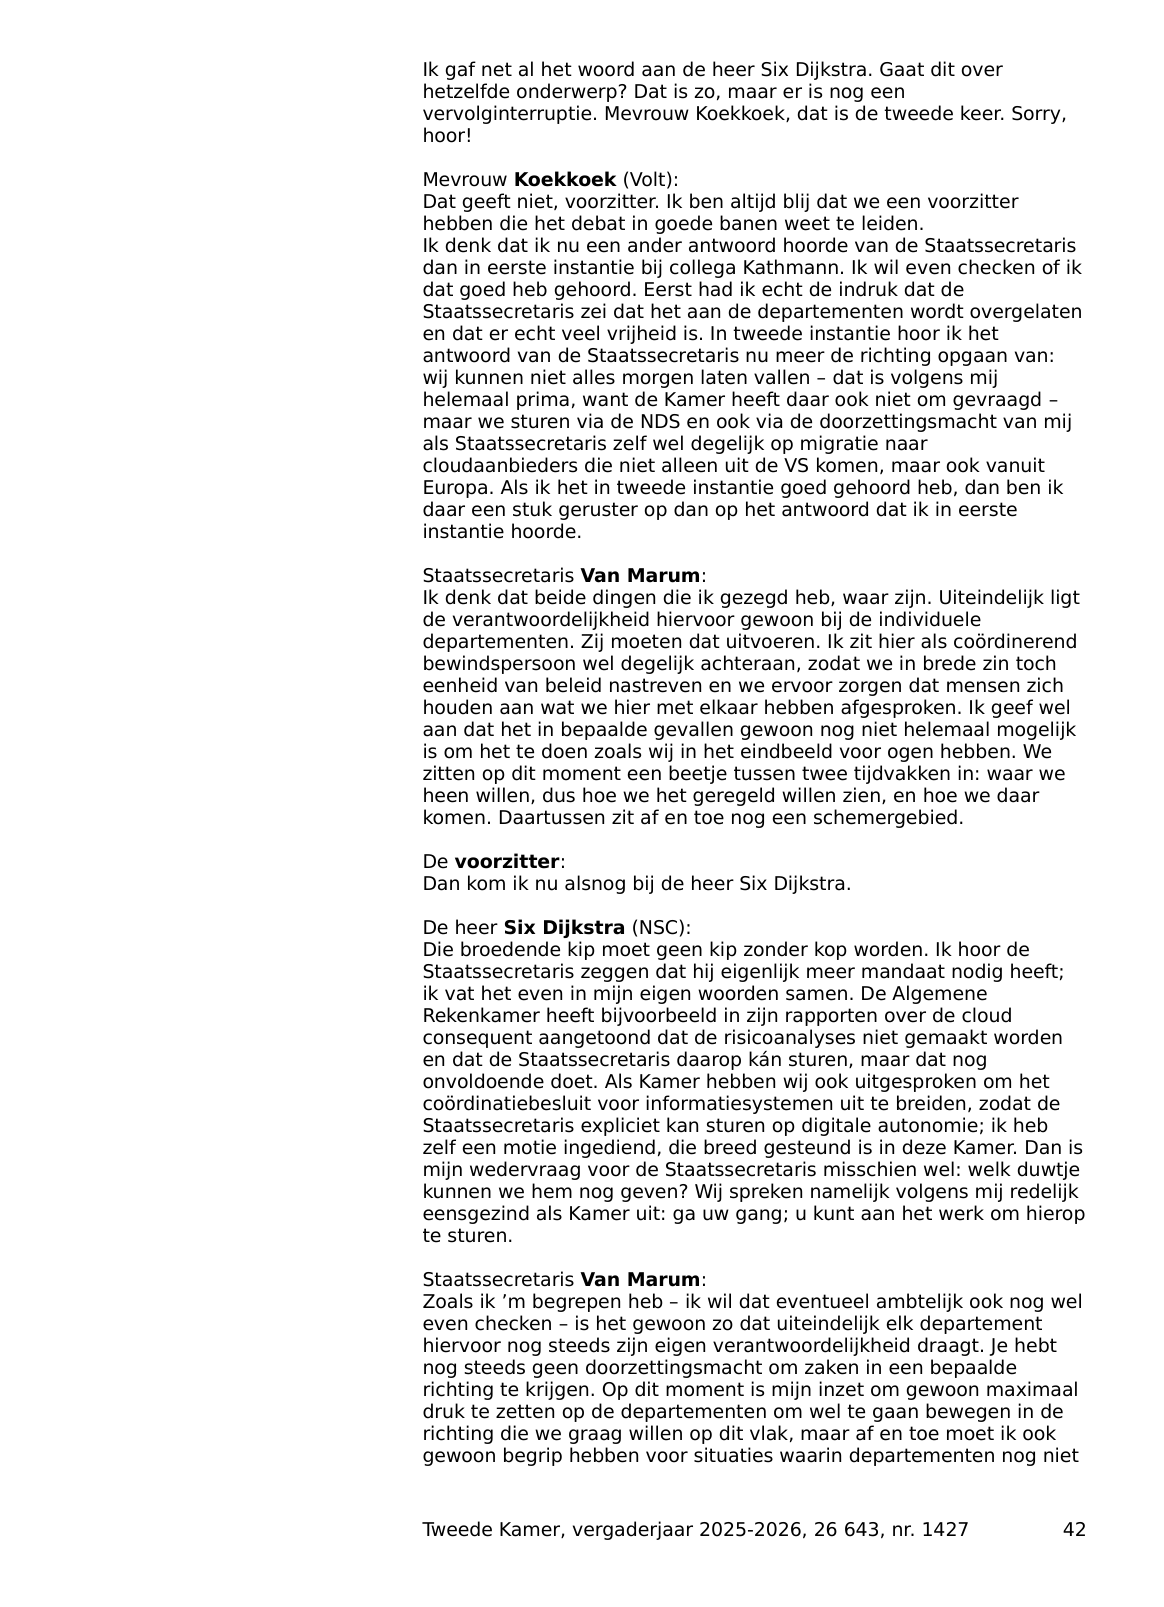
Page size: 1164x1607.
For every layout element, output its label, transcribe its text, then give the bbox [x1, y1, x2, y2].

text Dat geeft niet, voorzitter. Ik ben altijd blij dat we een voorzitter hebben die het debat in goede banen weet te leiden. [422, 191, 1087, 235]
text Staatssecretaris Van Marum: [422, 565, 1087, 587]
text Mevrouw Koekkoek (Volt): [422, 169, 1087, 191]
text Ik denk dat beide dingen die ik gezegd heb, waar zijn. Uiteindelijk ligt de verantwoordelijkheid hiervoor gewoon bij de individuele departementen. Zij moeten dat uitvoeren. Ik zit hier als coördinerend bewindspersoon wel degelijk achteraan, zodat we in brede zin toch eenheid van beleid nastreven en we ervoor zorgen dat mensen zich houden aan wat we hier met elkaar hebben afgesproken. Ik geef wel aan dat het in bepaalde gevallen gewoon nog niet helemaal mogelijk is om het te doen zoals wij in het eindbeeld voor ogen hebben. We zitten op dit moment een beetje tussen twee tijdvakken in: waar we heen willen, dus hoe we het geregeld willen zien, en hoe we daar komen. Daartussen zit af en toe nog een schemergebied. [422, 587, 1087, 829]
text Dan kom ik nu alsnog bij de heer Six Dijkstra. [422, 873, 1087, 895]
text De voorzitter: [422, 851, 1087, 873]
text Zoals ik ’m begrepen heb – ik wil dat eventueel ambtelijk ook nog wel even checken – is het gewoon zo dat uiteindelijk elk departement hiervoor nog steeds zijn eigen verantwoordelijkheid draagt. Je hebt nog steeds geen doorzettingsmacht om zaken in een bepaalde richting te krijgen. Op dit moment is mijn inzet om gewoon maximaal druk te zetten op de departementen om wel te gaan bewegen in de richting die we graag willen op dit vlak, maar af en toe moet ik ook gewoon begrip hebben voor situaties waarin departementen nog niet [422, 1291, 1087, 1467]
text Ik gaf net al het woord aan de heer Six Dijkstra. Gaat dit over hetzelfde onderwerp? Dat is zo, maar er is nog een vervolginterruptie. Mevrouw Koekkoek, dat is de tweede keer. Sorry, hoor! [422, 59, 1087, 147]
text De heer Six Dijkstra (NSC): [422, 917, 1087, 939]
text Die broedende kip moet geen kip zonder kop worden. Ik hoor de Staatssecretaris zeggen dat hij eigenlijk meer mandaat nodig heeft; ik vat het even in mijn eigen woorden samen. De Algemene Rekenkamer heeft bijvoorbeeld in zijn rapporten over de cloud consequent aangetoond dat de risicoanalyses niet gemaakt worden en dat de Staatssecretaris daarop kán sturen, maar dat nog onvoldoende doet. Als Kamer hebben wij ook uitgesproken om het coördinatiebesluit voor informatiesystemen uit te breiden, zodat de Staatssecretaris expliciet kan sturen op digitale autonomie; ik heb zelf een motie ingediend, die breed gesteund is in deze Kamer. Dan is mijn wedervraag voor de Staatssecretaris misschien wel: welk duwtje kunnen we hem nog geven? Wij spreken namelijk volgens mij redelijk eensgezind als Kamer uit: ga uw gang; u kunt aan het werk om hierop te sturen. [422, 939, 1087, 1247]
text Ik denk dat ik nu een ander antwoord hoorde van de Staatssecretaris dan in eerste instantie bij collega Kathmann. Ik wil even checken of ik dat goed heb gehoord. Eerst had ik echt de indruk dat de Staatssecretaris zei dat het aan de departementen wordt overgelaten en dat er echt veel vrijheid is. In tweede instantie hoor ik het antwoord van de Staatssecretaris nu meer de richting opgaan van: wij kunnen niet alles morgen laten vallen – dat is volgens mij helemaal prima, want de Kamer heeft daar ook niet om gevraagd – maar we sturen via de NDS en ook via de doorzettingsmacht van mij als Staatssecretaris zelf wel degelijk op migratie naar cloudaanbieders die niet alleen uit de VS komen, maar ook vanuit Europa. Als ik het in tweede instantie goed gehoord heb, dan ben ik daar een stuk geruster op dan op het antwoord dat ik in eerste instantie hoorde. [422, 235, 1087, 543]
text Staatssecretaris Van Marum: [422, 1269, 1087, 1291]
